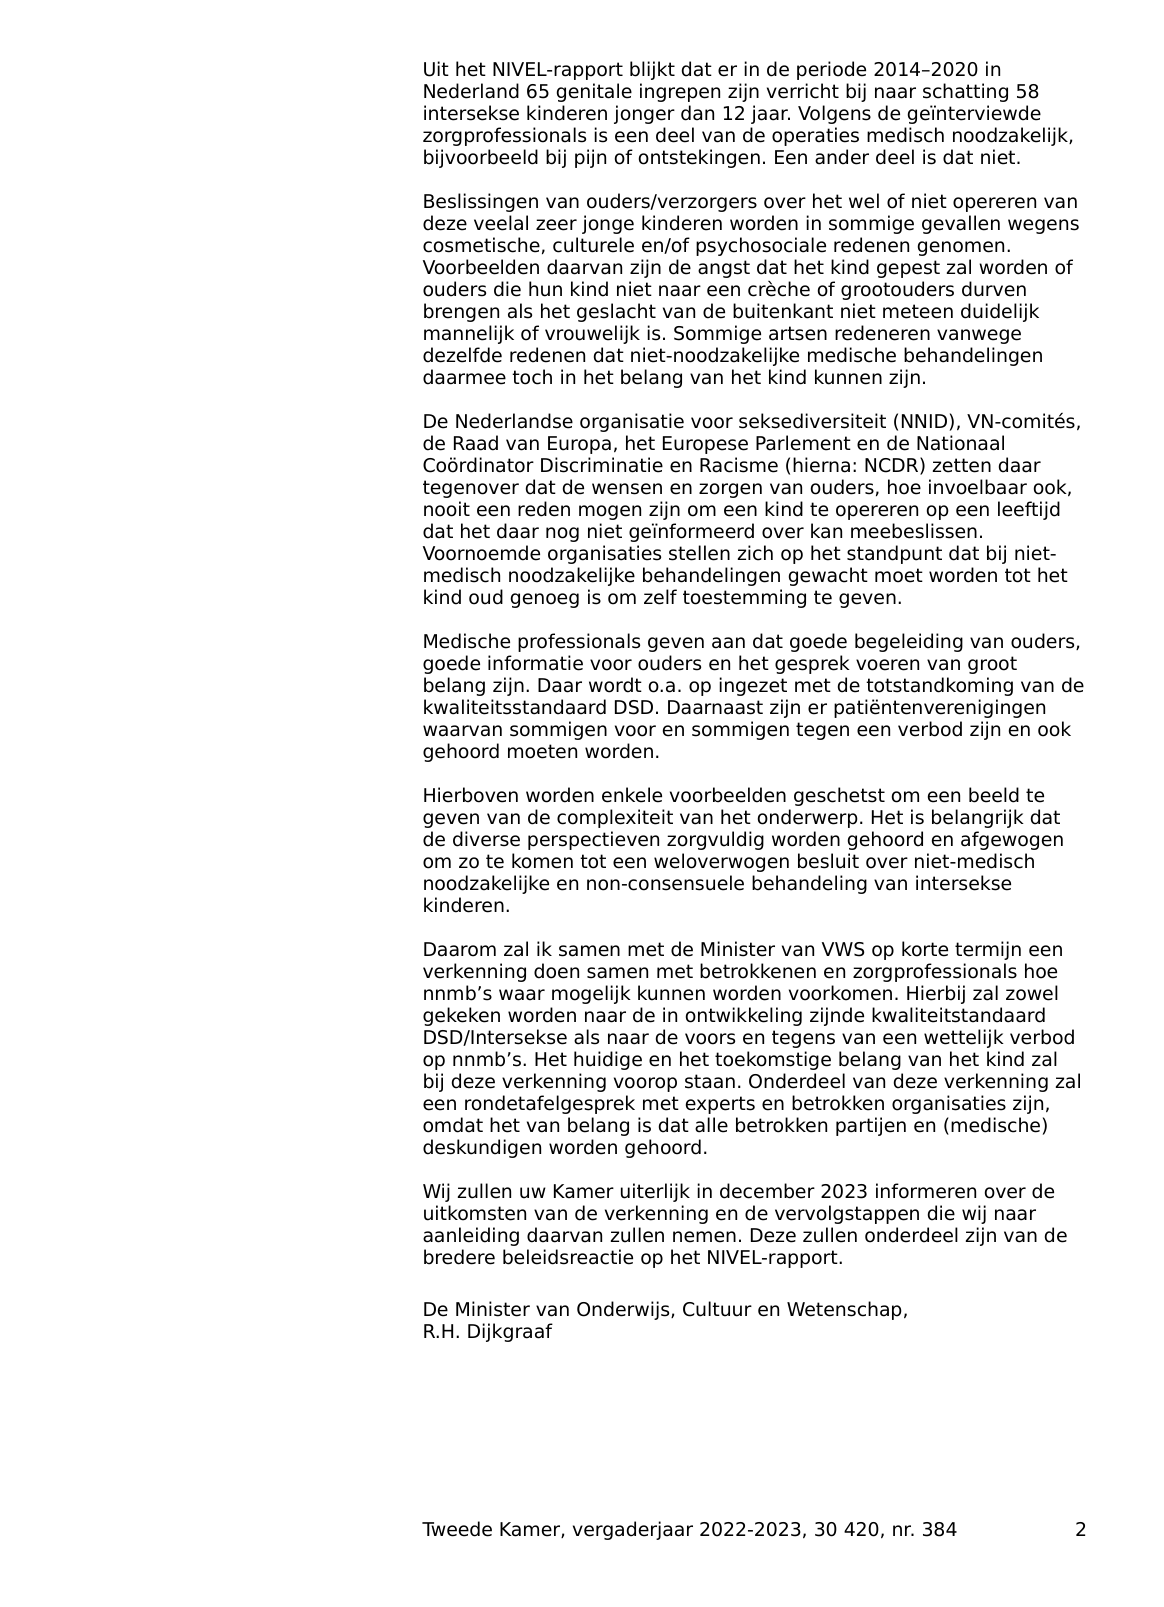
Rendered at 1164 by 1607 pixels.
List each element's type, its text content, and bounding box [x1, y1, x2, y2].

text Daarom zal ik samen met de Minister van VWS op korte termijn een verkenning doen samen met betrokkenen en zorgprofessionals hoe nnmb’s waar mogelijk kunnen worden voorkomen. Hierbij zal zowel gekeken worden naar de in ontwikkeling zijnde kwaliteitstandaard DSD/Intersekse als naar de voors en tegens van een wettelijk verbod op nnmb’s. Het huidige en het toekomstige belang van het kind zal bij deze verkenning voorop staan. Onderdeel van deze verkenning zal een rondetafelgesprek met experts en betrokken organisaties zijn, omdat het van belang is dat alle betrokken partijen en (medische) deskundigen worden gehoord. [422, 939, 1087, 1159]
text Wij zullen uw Kamer uiterlijk in december 2023 informeren over de uitkomsten van de verkenning en de vervolgstappen die wij naar aanleiding daarvan zullen nemen. Deze zullen onderdeel zijn van de bredere beleidsreactie op het NIVEL-rapport. [422, 1181, 1087, 1269]
text Hierboven worden enkele voorbeelden geschetst om een beeld te geven van de complexiteit van het onderwerp. Het is belangrijk dat de diverse perspectieven zorgvuldig worden gehoord en afgewogen om zo te komen tot een weloverwogen besluit over niet-medisch noodzakelijke en non-consensuele behandeling van intersekse kinderen. [422, 785, 1087, 917]
text Beslissingen van ouders/verzorgers over het wel of niet opereren van deze veelal zeer jonge kinderen worden in sommige gevallen wegens cosmetische, culturele en/of psychosociale redenen genomen. Voorbeelden daarvan zijn de angst dat het kind gepest zal worden of ouders die hun kind niet naar een crèche of grootouders durven brengen als het geslacht van de buitenkant niet meteen duidelijk mannelijk of vrouwelijk is. Sommige artsen redeneren vanwege dezelfde redenen dat niet-noodzakelijke medische behandelingen daarmee toch in het belang van het kind kunnen zijn. [422, 191, 1087, 389]
text De Minister van Onderwijs, Cultuur en Wetenschap, R.H. Dijkgraaf [422, 1299, 1087, 1343]
text De Nederlandse organisatie voor seksediversiteit (NNID), VN-comités, de Raad van Europa, het Europese Parlement en de Nationaal Coördinator Discriminatie en Racisme (hierna: NCDR) zetten daar tegenover dat de wensen en zorgen van ouders, hoe invoelbaar ook, nooit een reden mogen zijn om een kind te opereren op een leeftijd dat het daar nog niet geïnformeerd over kan meebeslissen. Voornoemde organisaties stellen zich op het standpunt dat bij niet-medisch noodzakelijke behandelingen gewacht moet worden tot het kind oud genoeg is om zelf toestemming te geven. [422, 411, 1087, 609]
text Medische professionals geven aan dat goede begeleiding van ouders, goede informatie voor ouders en het gesprek voeren van groot belang zijn. Daar wordt o.a. op ingezet met de totstandkoming van de kwaliteitsstandaard DSD. Daarnaast zijn er patiëntenverenigingen waarvan sommigen voor en sommigen tegen een verbod zijn en ook gehoord moeten worden. [422, 631, 1087, 763]
text Uit het NIVEL-rapport blijkt dat er in de periode 2014–2020 in Nederland 65 genitale ingrepen zijn verricht bij naar schatting 58 intersekse kinderen jonger dan 12 jaar. Volgens de geïnterviewde zorgprofessionals is een deel van de operaties medisch noodzakelijk, bijvoorbeeld bij pijn of ontstekingen. Een ander deel is dat niet. [422, 59, 1087, 169]
